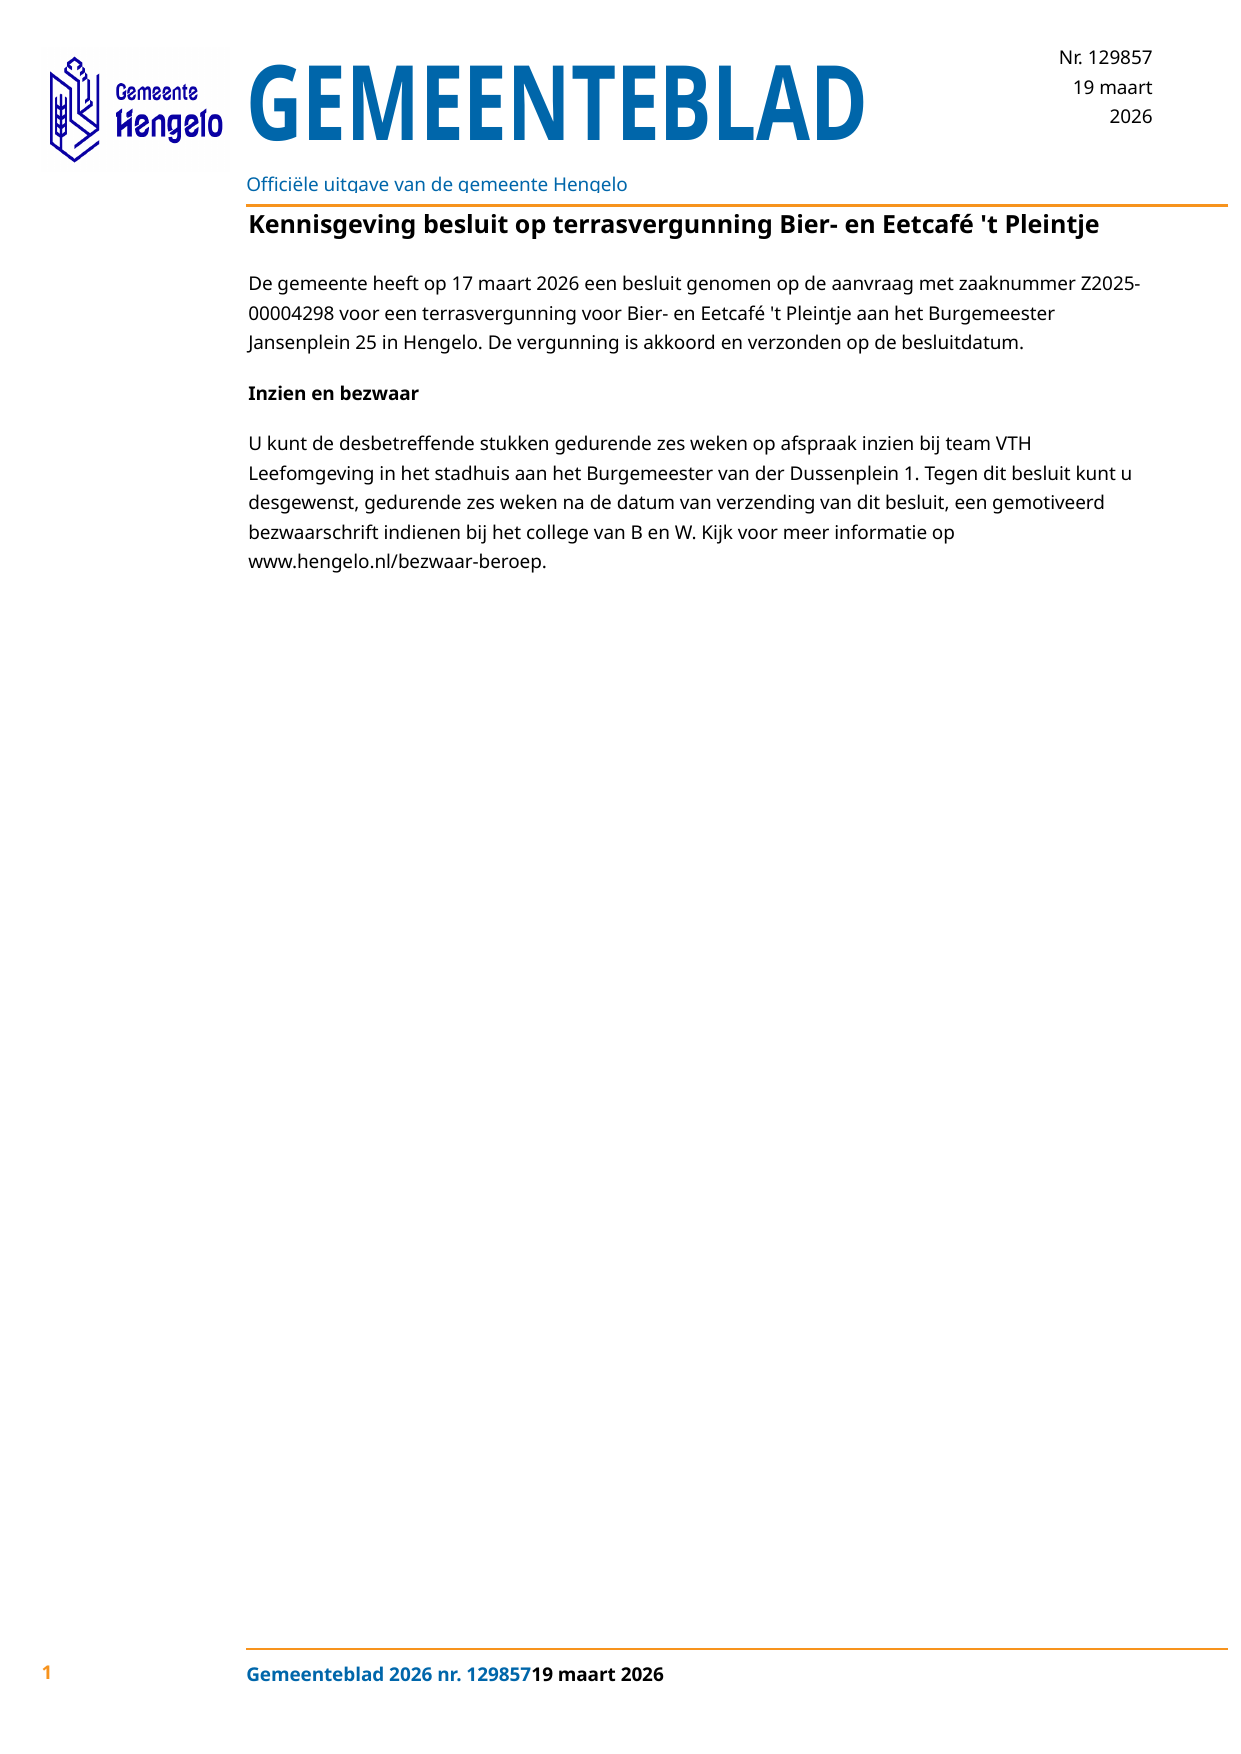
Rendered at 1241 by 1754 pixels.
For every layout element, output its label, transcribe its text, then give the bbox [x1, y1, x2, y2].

text U kunt de desbetreffende stukken gedurende zes weken op afspraak inzien bij team VTH Leefomgeving in het stadhuis aan het Burgemeester van der Dussenplein 1. Tegen dit besluit kunt u desgewenst, gedurende zes weken na de datum van verzending van dit besluit, een gemotiveerd bezwaarschrift indienen bij het college van B en W. Kijk voor meer informatie op www.hengelo.nl/bezwaar-beroep. [248, 430, 1152, 574]
picture [41, 47, 231, 172]
text Inzien en bezwaar [248, 380, 1152, 406]
text Kennisgeving besluit op terrasvergunning Bier- en Eetcafé 't Pleintje [248, 207, 1152, 241]
text De gemeente heeft op 17 maart 2026 een besluit genomen op de aanvraag met zaaknummer Z2025-00004298 voor een terrasvergunning voor Bier- en Eetcafé 't Pleintje aan het Burgemeester Jansenplein 25 in Hengelo. De vergunning is akkoord en verzonden op de besluitdatum. [248, 270, 1152, 355]
